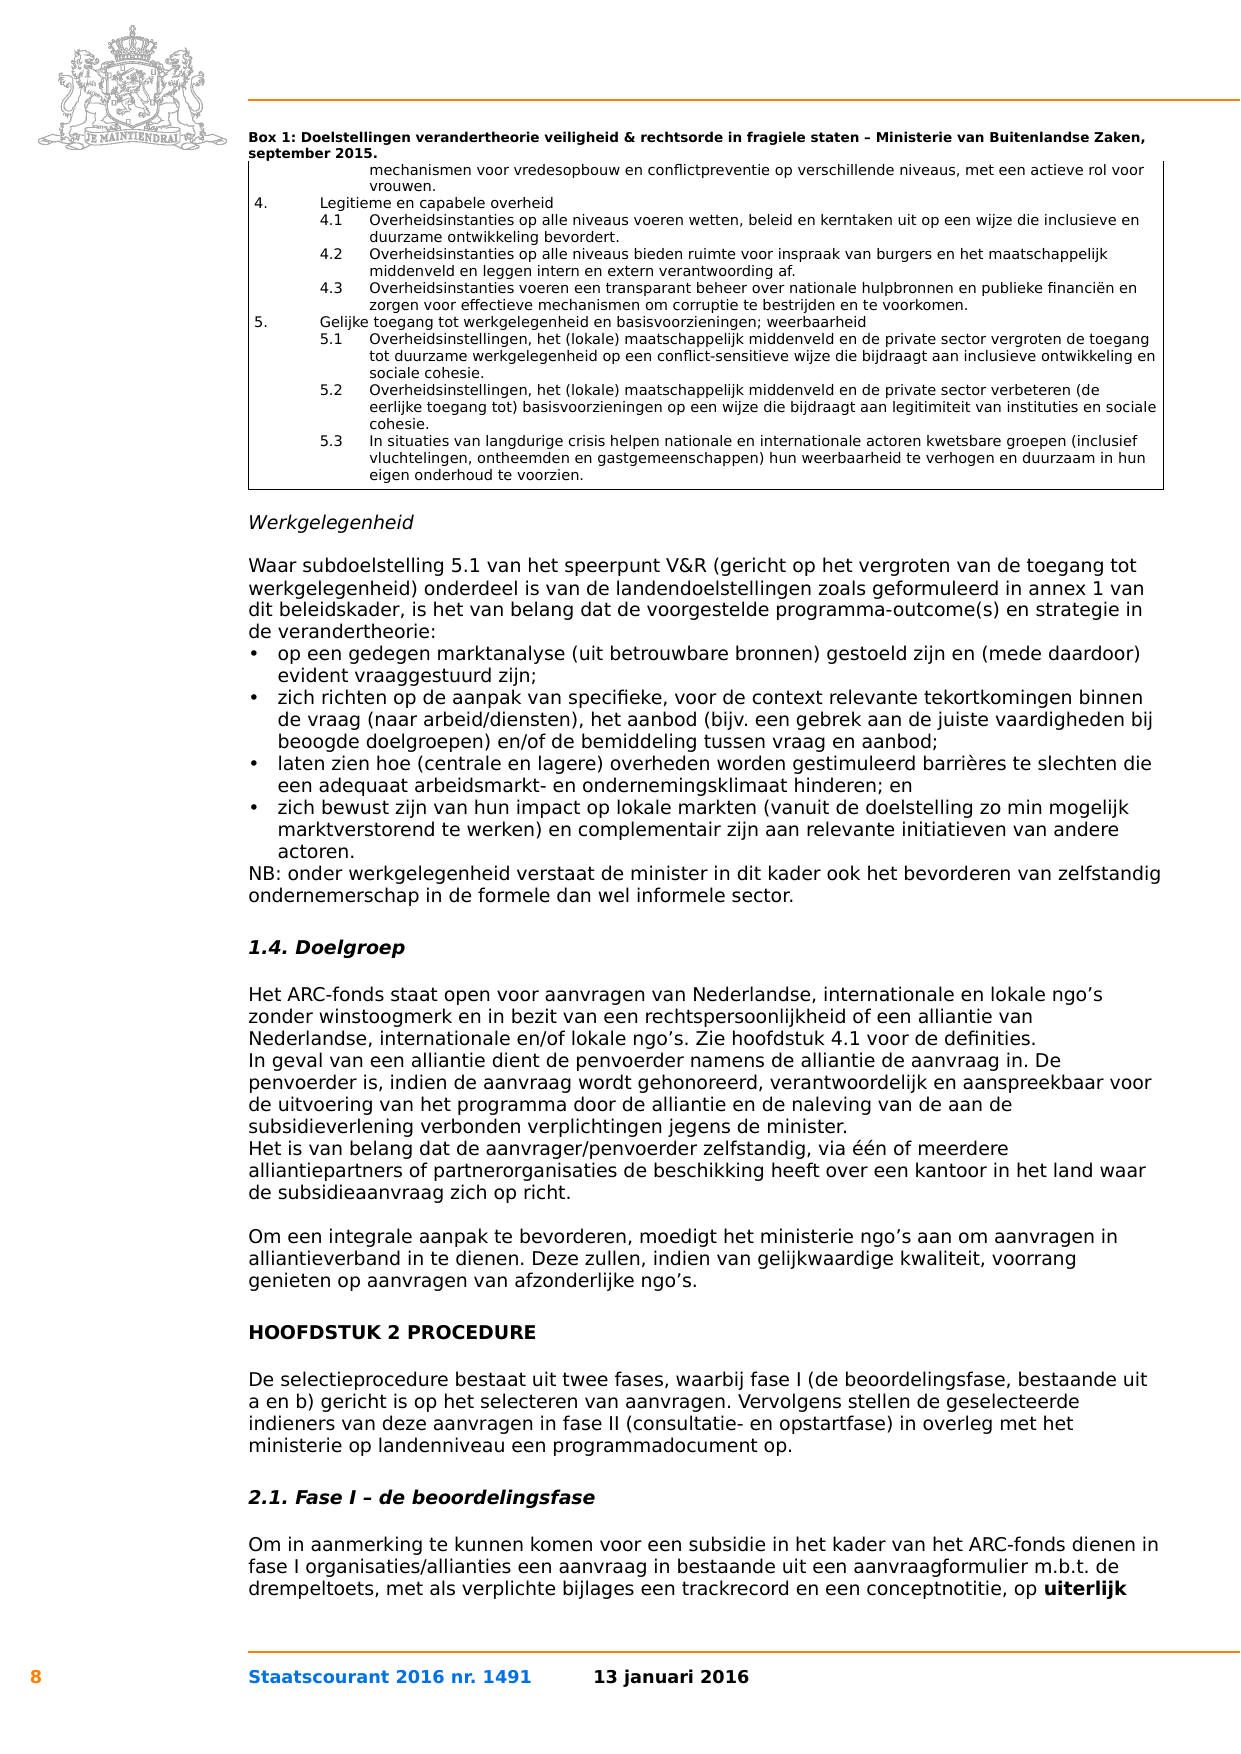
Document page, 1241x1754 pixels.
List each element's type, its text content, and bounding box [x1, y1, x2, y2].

text Om in aanmerking te kunnen komen voor een subsidie in het kader van het ARC-fonds dienen in fase I organisaties/allianties een aanvraag in bestaande uit een aanvraagformulier m.b.t. de drempeltoets, met als verplichte bijlages een trackrecord en een conceptnotitie, op uiterlijk [248, 1533, 1163, 1599]
table_cell Gelijke toegang tot werkgelegenheid en basisvoorzieningen; weerbaarheid [314, 314, 1163, 331]
table_cell [249, 212, 314, 246]
text De selectieprocedure bestaat uit twee fases, waarbij fase I (de beoordelingsfase, bestaande uit a en b) gericht is op het selecteren van aanvragen. Vervolgens stellen de geselecteerde indieners van deze aanvragen in fase II (consultatie- en opstartfase) in overleg met het ministerie op landenniveau een programmadocument op. [248, 1369, 1163, 1457]
picture [38, 25, 227, 150]
subtitle HOOFDSTUK 2 PROCEDURE [248, 1322, 1163, 1344]
subtitle 1.4. Doelgroep [248, 937, 1163, 959]
table_cell 4.2 [314, 246, 363, 280]
table_cell [249, 246, 314, 280]
text Waar subdoelstelling 5.1 van het speerpunt V&R (gericht op het vergroten van de toegang tot werkgelegenheid) onderdeel is van de landendoelstellingen zoals geformuleerd in annex 1 van dit beleidskader, is het van belang dat de voorgestelde programma-outcome(s) en strategie in de verandertheorie: [248, 555, 1163, 643]
subtitle Werkgelegenheid [248, 512, 1163, 533]
table_cell Overheidsinstanties op alle niveaus bieden ruimte voor inspraak van burgers en het maatschappelijk middenveld en leggen intern en extern verantwoording af. [363, 246, 1163, 280]
table_cell [249, 382, 314, 433]
table_cell Overheidsinstanties voeren een transparant beheer over nationale hulpbronnen en publieke financiën en zorgen voor effectieve mechanismen om corruptie te bestrijden en te voorkomen. [363, 280, 1163, 314]
table_cell 4.1 [314, 212, 363, 246]
table_cell [314, 161, 363, 195]
text NB: onder werkgelegenheid verstaat de minister in dit kader ook het bevorderen van zelfstandig ondernemerschap in de formele dan wel informele sector. [248, 863, 1163, 907]
subtitle 2.1. Fase I – de beoordelingsfase [248, 1487, 1163, 1508]
table_cell [249, 331, 314, 382]
text In geval van een alliantie dient de penvoerder namens de alliantie de aanvraag in. De penvoerder is, indien de aanvraag wordt gehonoreerd, verantwoordelijk en aanspreekbaar voor de uitvoering van het programma door de alliantie en de naleving van de aan de subsidieverlening verbonden verplichtingen jegens de minister. [248, 1050, 1163, 1138]
text • zich bewust zijn van hun impact op lokale markten (vanuit de doelstelling zo min mogelijk marktverstorend te werken) en complementair zijn aan relevante initiatieven van andere actoren. [248, 797, 1163, 863]
table_header Box 1: Doelstellingen verandertheorie veiligheid & rechtsorde in fragiele staten – Ministerie van Buitenlandse Zaken, september 2015. [248, 130, 1163, 161]
table_cell 4.3 [314, 280, 363, 314]
table_cell Legitieme en capabele overheid [314, 195, 1163, 212]
table_cell Overheidsinstellingen, het (lokale) maatschappelijk middenveld en de private sector verbeteren (de eerlijke toegang tot) basisvoorzieningen op een wijze die bijdraagt aan legitimiteit van instituties en sociale cohesie. [363, 382, 1163, 433]
table_cell Overheidsinstellingen, het (lokale) maatschappelijk middenveld en de private sector vergroten de toegang tot duurzame werkgelegenheid op een conflict-sensitieve wijze die bijdraagt aan inclusieve ontwikkeling en sociale cohesie. [363, 331, 1163, 382]
table_cell 5.3 [314, 433, 363, 489]
text Om een integrale aanpak te bevorderen, moedigt het ministerie ngo’s aan om aanvragen in alliantieverband in te dienen. Deze zullen, indien van gelijkwaardige kwaliteit, voorrang genieten op aanvragen van afzonderlijke ngo’s. [248, 1226, 1163, 1292]
text Het is van belang dat de aanvrager/penvoerder zelfstandig, via één of meerdere alliantiepartners of partnerorganisaties de beschikking heeft over een kantoor in het land waar de subsidieaanvraag zich op richt. [248, 1138, 1163, 1204]
table_cell mechanismen voor vredesopbouw en conflictpreventie op verschillende niveaus, met een actieve rol voor vrouwen. [363, 161, 1163, 195]
text • zich richten op de aanpak van specifieke, voor de context relevante tekortkomingen binnen de vraag (naar arbeid/diensten), het aanbod (bijv. een gebrek aan de juiste vaardigheden bij beoogde doelgroepen) en/of de bemiddeling tussen vraag en aanbod; [248, 687, 1163, 753]
table_cell 5.1 [314, 331, 363, 382]
text • op een gedegen marktanalyse (uit betrouwbare bronnen) gestoeld zijn en (mede daardoor) evident vraaggestuurd zijn; [248, 643, 1163, 687]
table_cell [249, 433, 314, 489]
table_cell 4. [249, 195, 314, 212]
text • laten zien hoe (centrale en lagere) overheden worden gestimuleerd barrières te slechten die een adequaat arbeidsmarkt- en ondernemingsklimaat hinderen; en [248, 753, 1163, 797]
table_cell 5.2 [314, 382, 363, 433]
table_cell Overheidsinstanties op alle niveaus voeren wetten, beleid en kerntaken uit op een wijze die inclusieve en duurzame ontwikkeling bevordert. [363, 212, 1163, 246]
table_cell [249, 161, 314, 195]
table_cell In situaties van langdurige crisis helpen nationale en internationale actoren kwetsbare groepen (inclusief vluchtelingen, ontheemden en gastgemeenschappen) hun weerbaarheid te verhogen en duurzaam in hun eigen onderhoud te voorzien. [363, 433, 1163, 489]
table_cell 5. [249, 314, 314, 331]
table_cell [249, 280, 314, 314]
text Het ARC-fonds staat open voor aanvragen van Nederlandse, internationale en lokale ngo’s zonder winstoogmerk en in bezit van een rechtspersoonlijkheid of een alliantie van Nederlandse, internationale en/of lokale ngo’s. Zie hoofdstuk 4.1 voor de definities. [248, 984, 1163, 1050]
